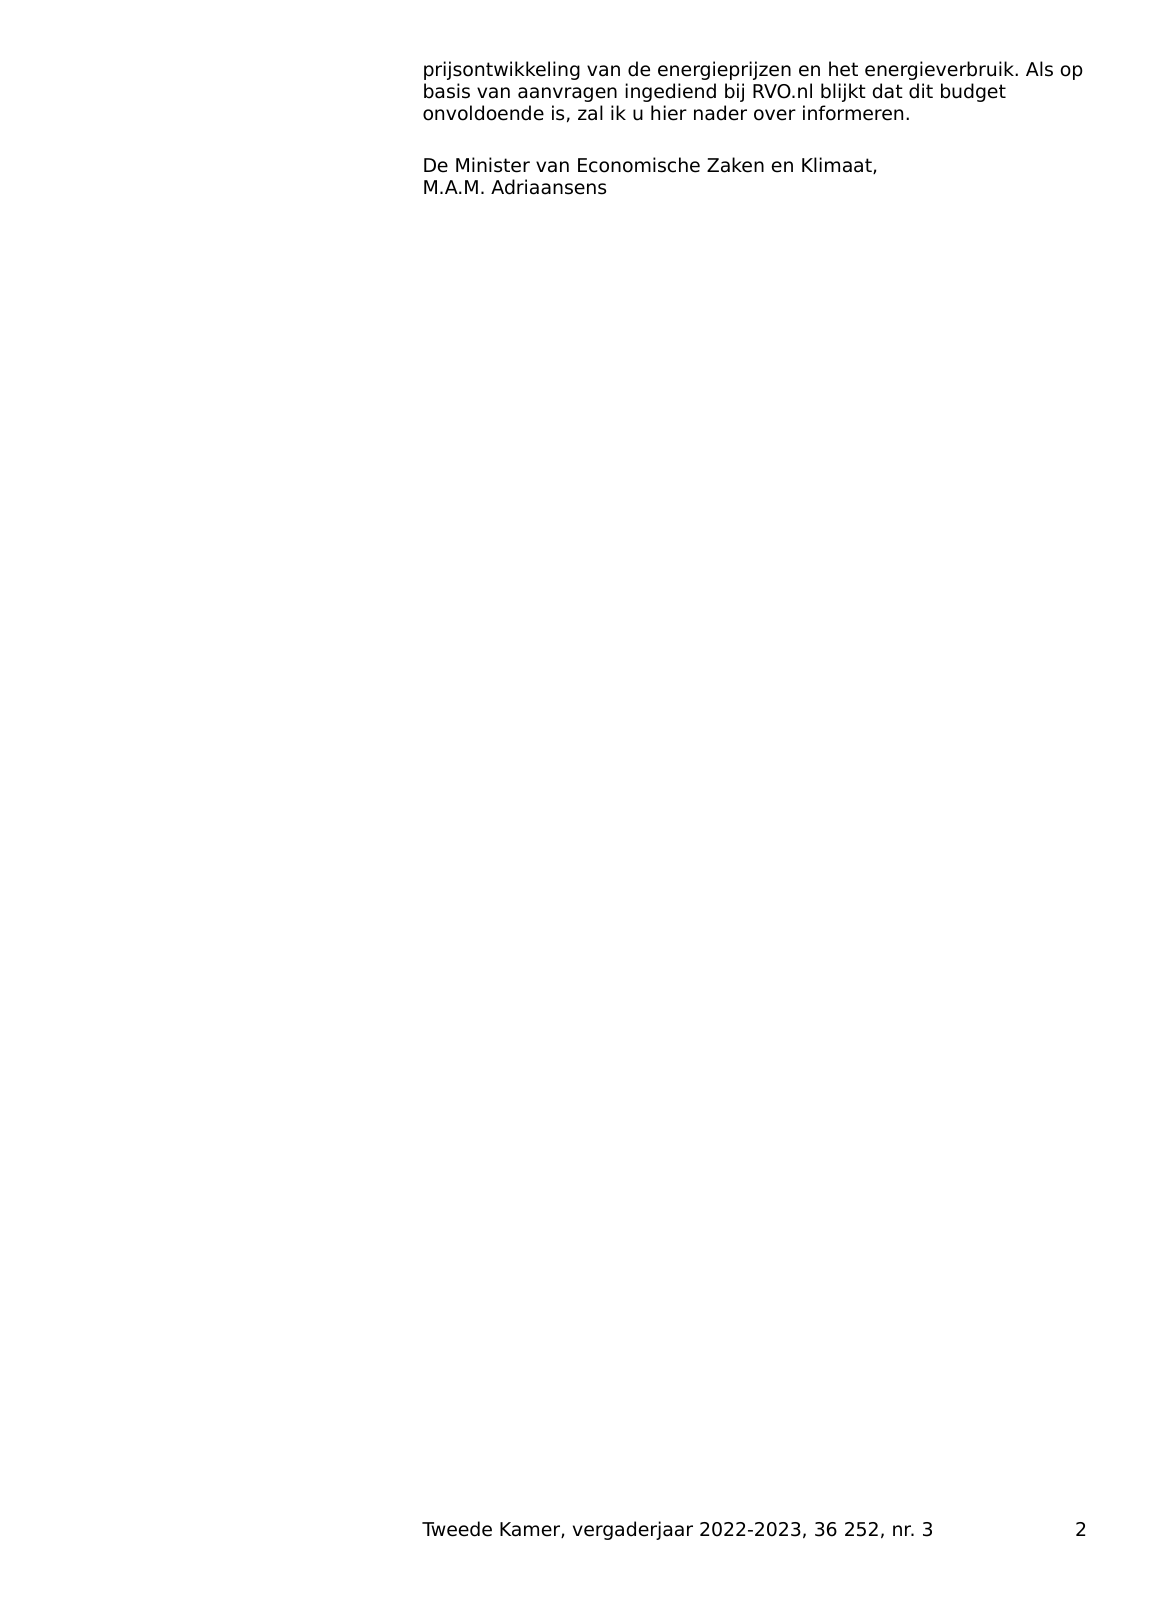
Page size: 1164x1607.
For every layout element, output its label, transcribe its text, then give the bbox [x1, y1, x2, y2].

text prijsontwikkeling van de energieprijzen en het energieverbruik. Als op basis van aanvragen ingediend bij RVO.nl blijkt dat dit budget onvoldoende is, zal ik u hier nader over informeren. [422, 59, 1087, 125]
text De Minister van Economische Zaken en Klimaat, M.A.M. Adriaansens [422, 155, 1087, 199]
